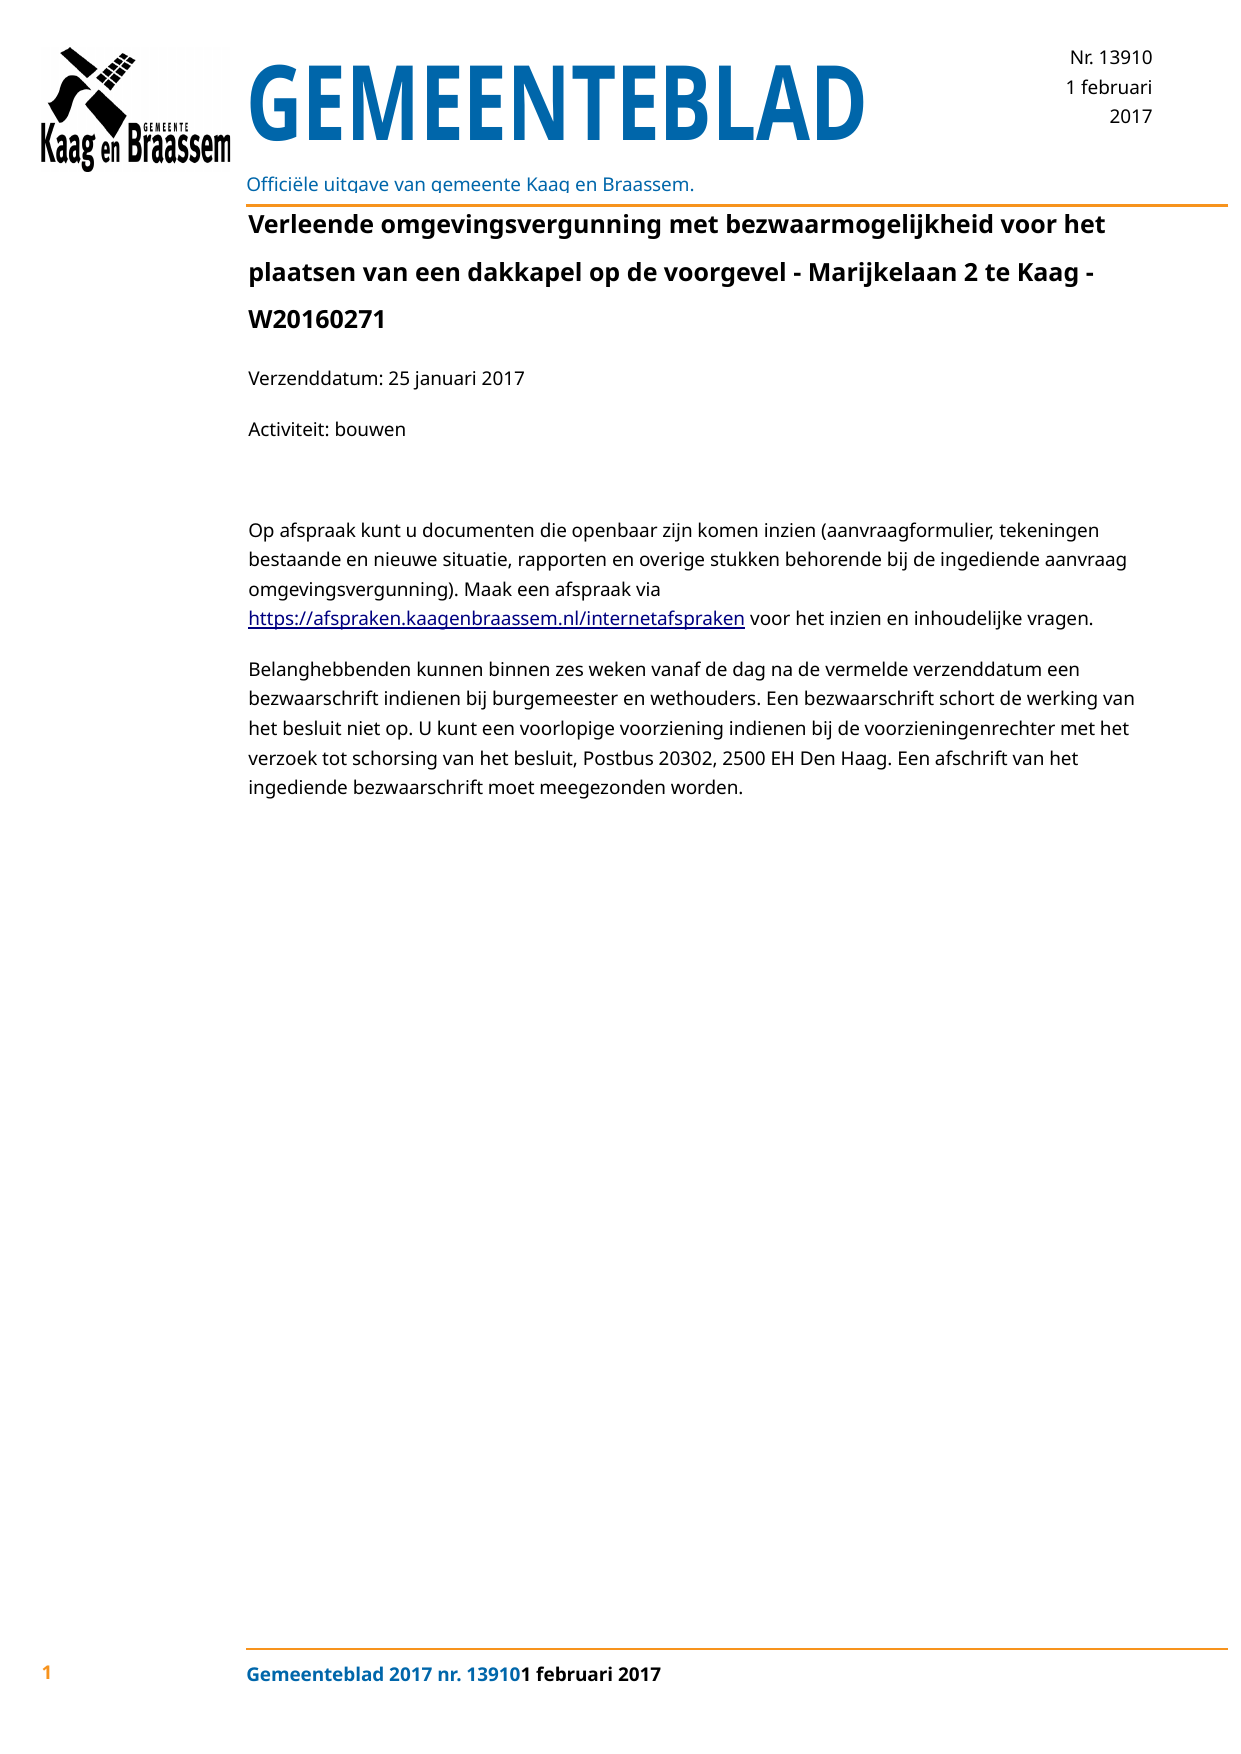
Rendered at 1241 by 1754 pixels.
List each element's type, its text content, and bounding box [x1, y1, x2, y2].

text Belanghebbenden kunnen binnen zes weken vanaf de dag na de vermelde verzenddatum een bezwaarschrift indienen bij burgemeester en wethouders. Een bezwaarschrift schort de werking van het besluit niet op. U kunt een voorlopige voorziening indienen bij de voorzieningenrechter met het verzoek tot schorsing van het besluit, Postbus 20302, 2500 EH Den Haag. Een afschrift van het ingediende bezwaarschrift moet meegezonden worden. [248, 656, 1152, 800]
text Verleende omgevingsvergunning met bezwaarmogelijkheid voor het plaatsen van een dakkapel op de voorgevel - Marijkelaan 2 te Kaag - W20160271 [248, 207, 1152, 336]
text Verzenddatum: 25 januari 2017 [248, 366, 1152, 391]
text Activiteit: bouwen [248, 416, 1152, 442]
text Op afspraak kunt u documenten die openbaar zijn komen inzien (aanvraagformulier, tekeningen bestaande en nieuwe situatie, rapporten en overige stukken behorende bij de ingediende aanvraag omgevingsvergunning). Maak een afspraak via https://afspraken.kaagenbraassem.nl/internetafspraken voor het inzien en inhoudelijke vragen. [248, 517, 1152, 631]
picture [41, 47, 231, 172]
